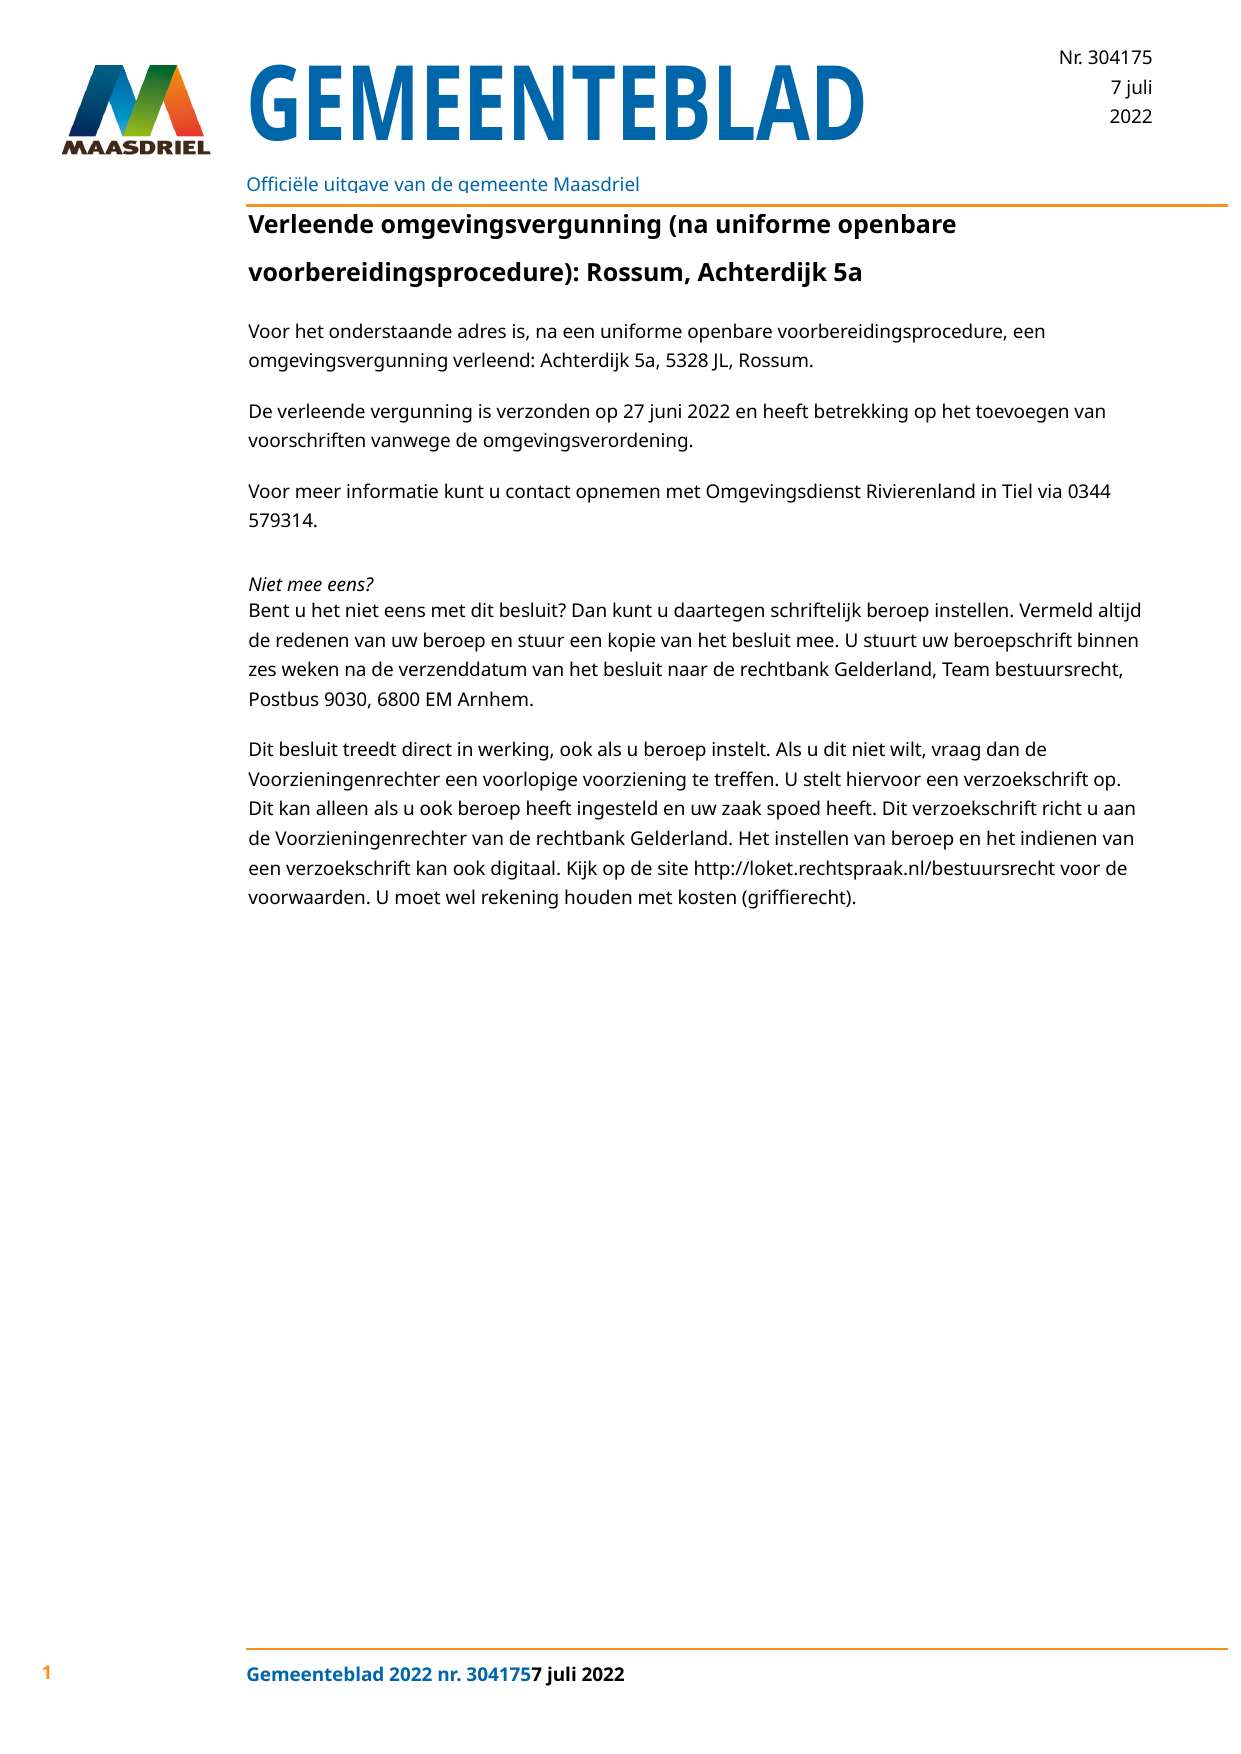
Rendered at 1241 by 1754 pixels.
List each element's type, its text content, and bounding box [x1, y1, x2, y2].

text Niet mee eens? [248, 571, 1152, 597]
text De verleende vergunning is verzonden op 27 juni 2022 en heeft betrekking op het toevoegen van voorschriften vanwege de omgevingsverordening. [248, 398, 1152, 453]
text Dit besluit treedt direct in werking, ook als u beroep instelt. Als u dit niet wilt, vraag dan de Voorzieningenrechter een voorlopige voorziening te treffen. U stelt hiervoor een verzoekschrift op. Dit kan alleen als u ook beroep heeft ingesteld en uw zaak spoed heeft. Dit verzoekschrift richt u aan de Voorzieningenrechter van de rechtbank Gelderland. Het instellen van beroep en het indienen van een verzoekschrift kan ook digitaal. Kijk op de site http://loket.rechtspraak.nl/bestuursrecht voor de voorwaarden. U moet wel rekening houden met kosten (griffierecht). [248, 736, 1152, 910]
text Voor het onderstaande adres is, na een uniforme openbare voorbereidingsprocedure, een omgevingsvergunning verleend: Achterdijk 5a, 5328 JL, Rossum. [248, 318, 1152, 373]
text Bent u het niet eens met dit besluit? Dan kunt u daartegen schriftelijk beroep instellen. Vermeld altijd de redenen van uw beroep en stuur een kopie van het besluit mee. U stuurt uw beroepschrift binnen zes weken na de verzenddatum van het besluit naar de rechtbank Gelderland, Team bestuursrecht, Postbus 9030, 6800 EM Arnhem. [248, 597, 1152, 712]
text Voor meer informatie kunt u contact opnemen met Omgevingsdienst Rivierenland in Tiel via 0344 579314. [248, 478, 1152, 533]
picture [41, 47, 231, 172]
text Verleende omgevingsvergunning (na uniforme openbare voorbereidingsprocedure): Rossum, Achterdijk 5a [248, 207, 1152, 288]
